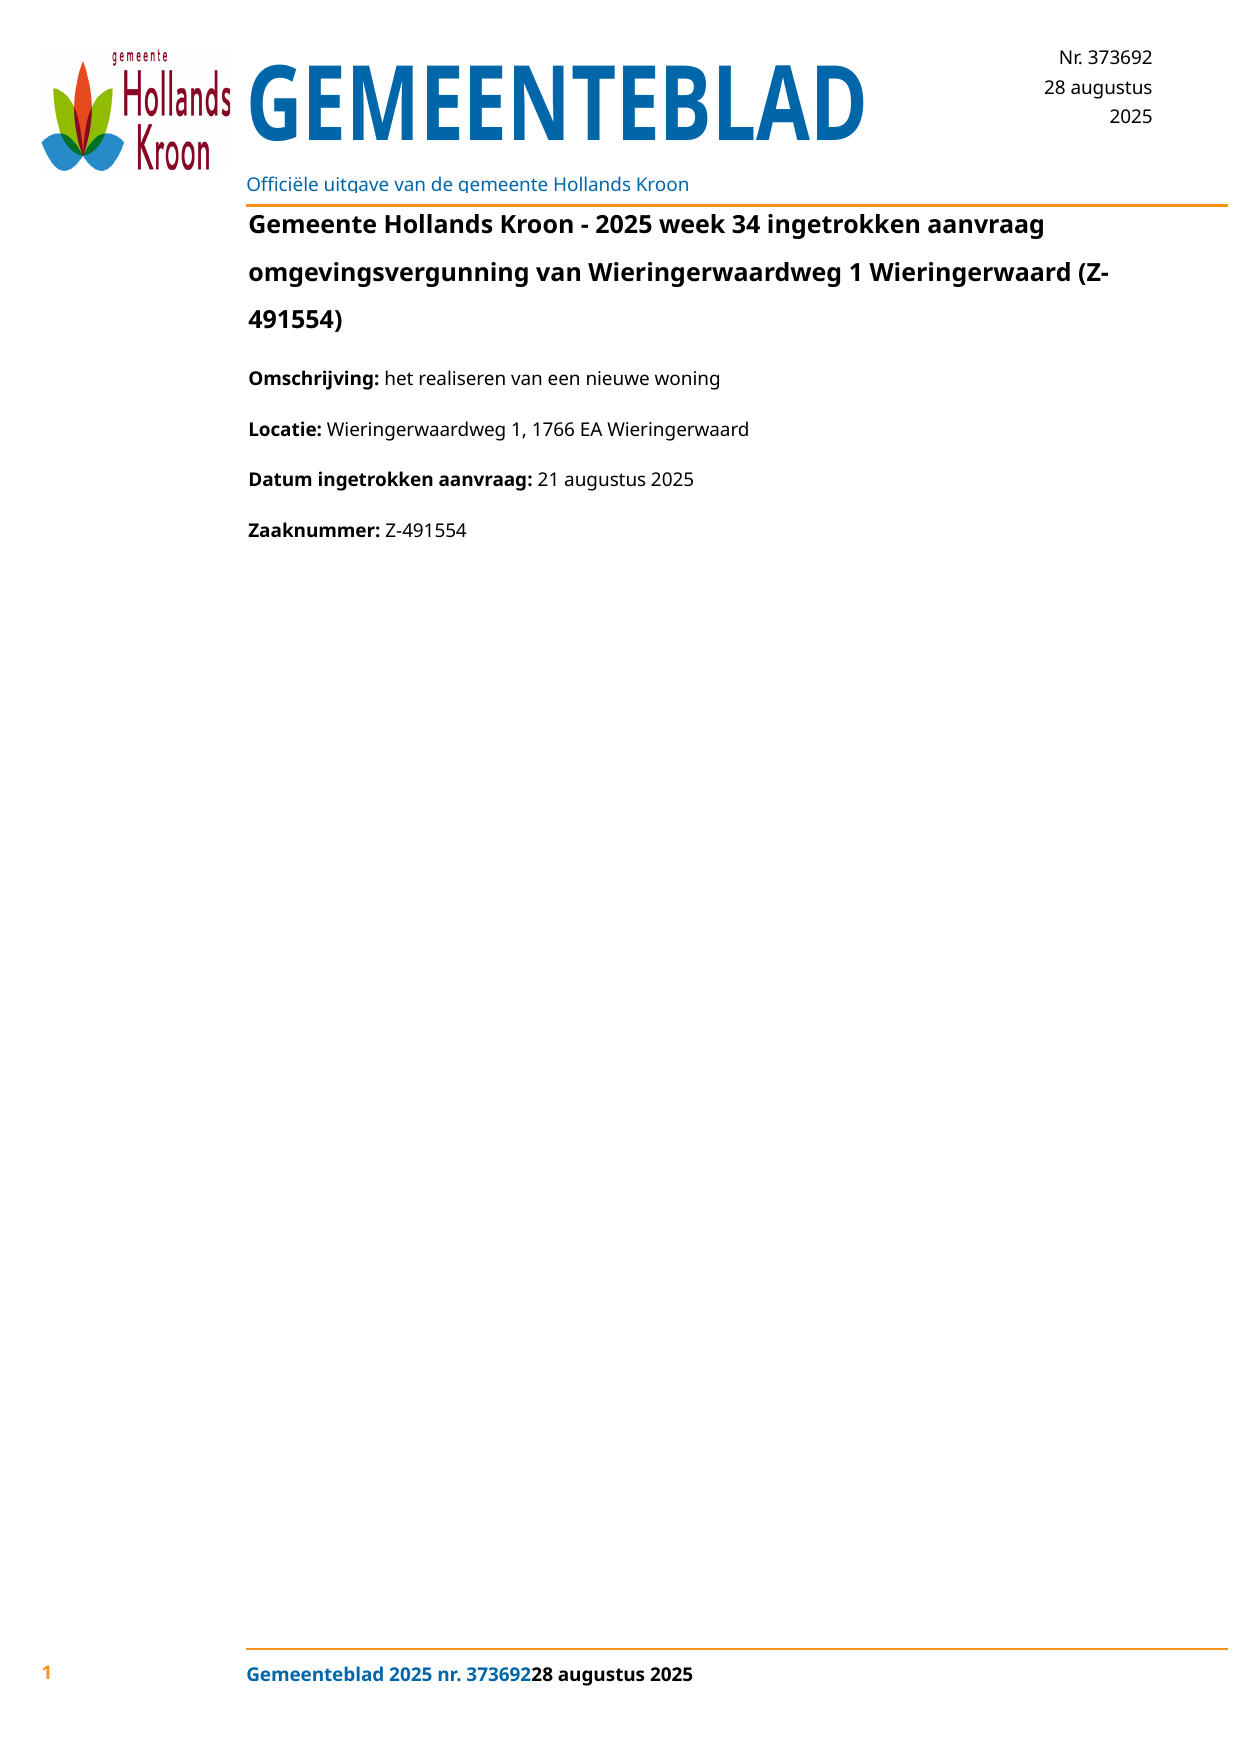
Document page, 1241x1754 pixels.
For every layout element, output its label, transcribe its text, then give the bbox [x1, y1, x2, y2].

text Omschrijving: het realiseren van een nieuwe woning [248, 366, 1152, 391]
text Locatie: Wieringerwaardweg 1, 1766 EA Wieringerwaard [248, 416, 1152, 442]
text Zaaknummer: Z-491554 [248, 517, 1152, 542]
picture [41, 47, 231, 172]
text Datum ingetrokken aanvraag: 21 augustus 2025 [248, 466, 1152, 492]
text Gemeente Hollands Kroon - 2025 week 34 ingetrokken aanvraag omgevingsvergunning van Wieringerwaardweg 1 Wieringerwaard (Z-491554) [248, 207, 1152, 336]
